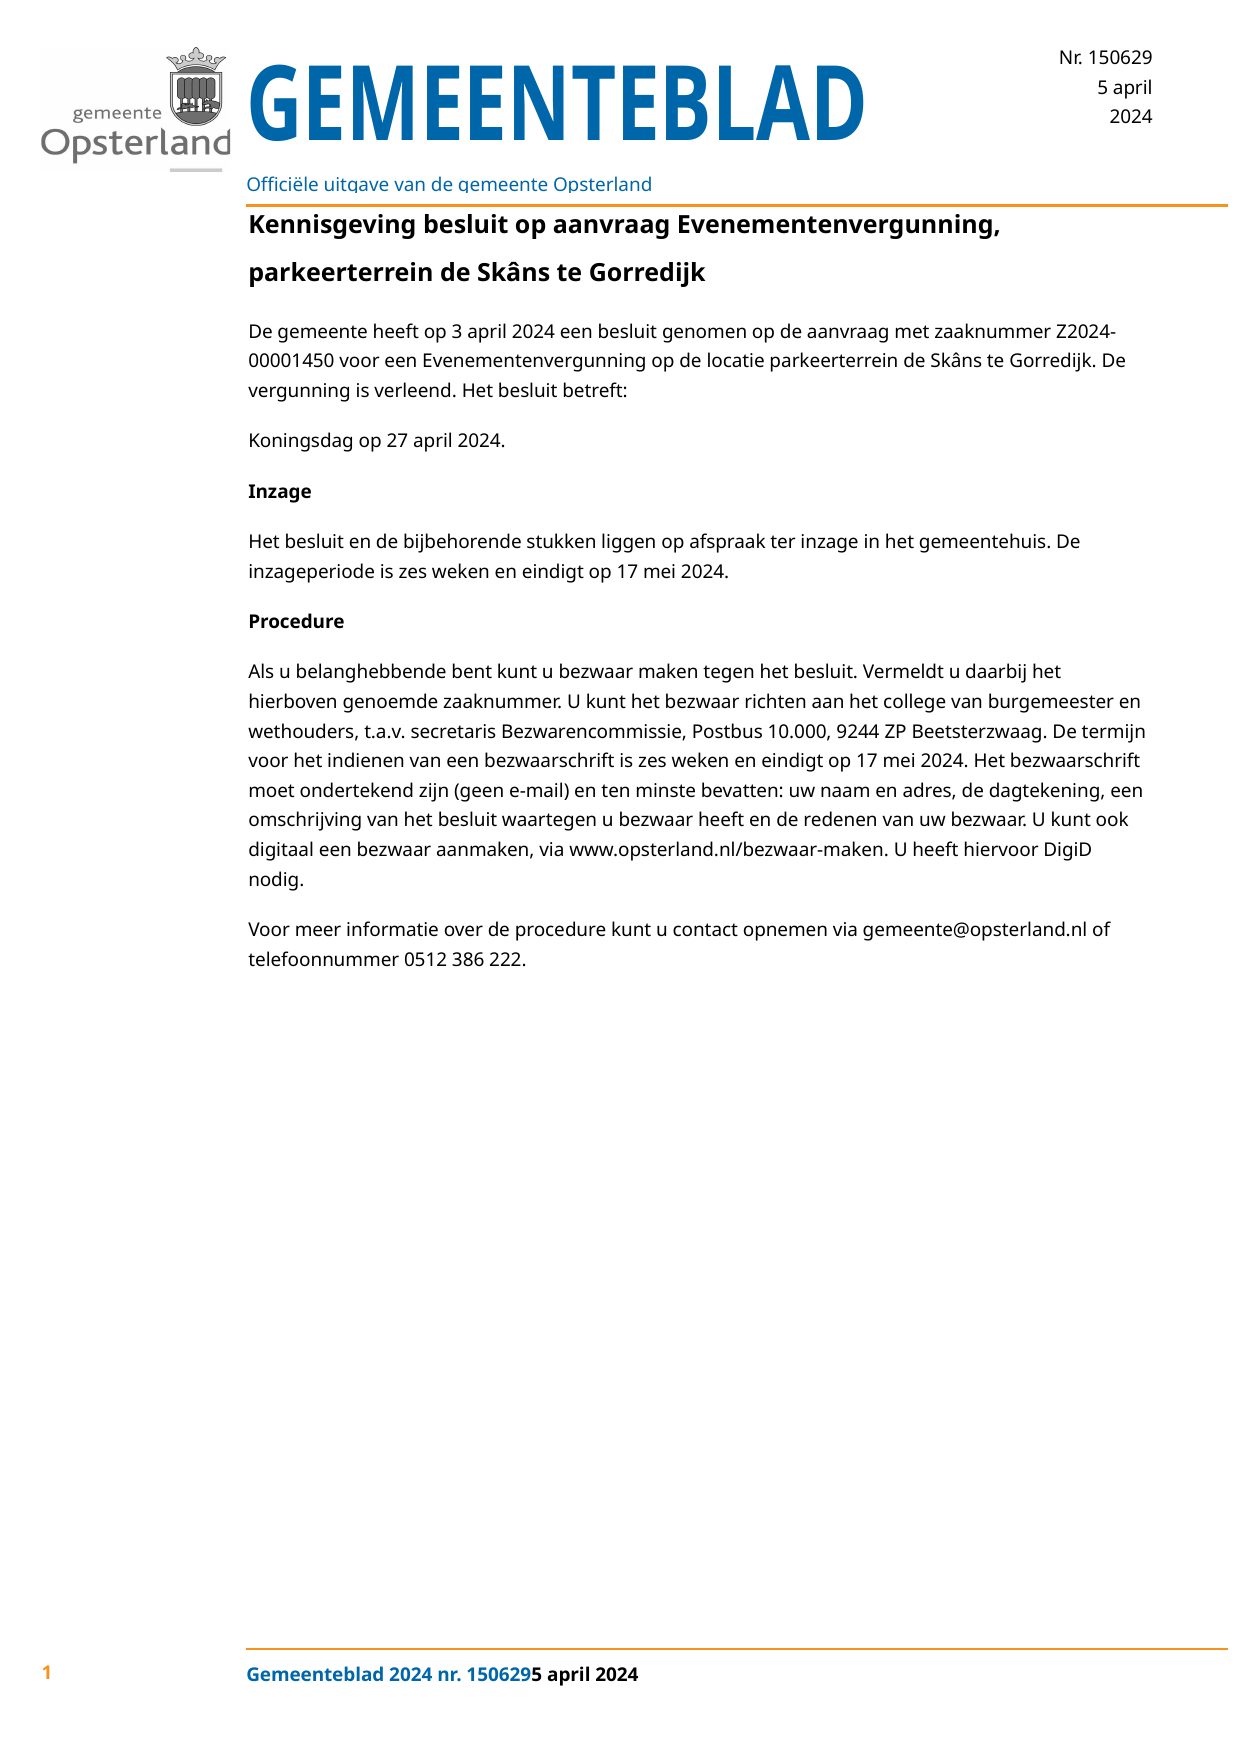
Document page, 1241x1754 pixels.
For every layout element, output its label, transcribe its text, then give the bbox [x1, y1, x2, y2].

text Het besluit en de bijbehorende stukken liggen op afspraak ter inzage in het gemeentehuis. De inzageperiode is zes weken en eindigt op 17 mei 2024. [248, 528, 1152, 584]
text Koningsdag op 27 april 2024. [248, 427, 1152, 453]
text Als u belanghebbende bent kunt u bezwaar maken tegen het besluit. Vermeldt u daarbij het hierboven genoemde zaaknummer. U kunt het bezwaar richten aan het college van burgemeester en wethouders, t.a.v. secretaris Bezwarencommissie, Postbus 10.000, 9244 ZP Beetsterzwaag. De termijn voor het indienen van een bezwaarschrift is zes weken en eindigt op 17 mei 2024. Het bezwaarschrift moet ondertekend zijn (geen e-mail) en ten minste bevatten: uw naam en adres, de dagtekening, een omschrijving van het besluit waartegen u bezwaar heeft en de redenen van uw bezwaar. U kunt ook digitaal een bezwaar aanmaken, via www.opsterland.nl/bezwaar-maken. U heeft hiervoor DigiD nodig. [248, 659, 1152, 892]
text De gemeente heeft op 3 april 2024 een besluit genomen op de aanvraag met zaaknummer Z2024-00001450 voor een Evenementenvergunning op de locatie parkeerterrein de Skâns te Gorredijk. De vergunning is verleend. Het besluit betreft: [248, 318, 1152, 403]
picture [41, 47, 231, 172]
text Procedure [248, 608, 1152, 634]
text Inzage [248, 478, 1152, 504]
text Kennisgeving besluit op aanvraag Evenementenvergunning, parkeerterrein de Skâns te Gorredijk [248, 207, 1152, 288]
text Voor meer informatie over de procedure kunt u contact opnemen via gemeente@opsterland.nl of telefoonnummer 0512 386 222. [248, 916, 1152, 972]
